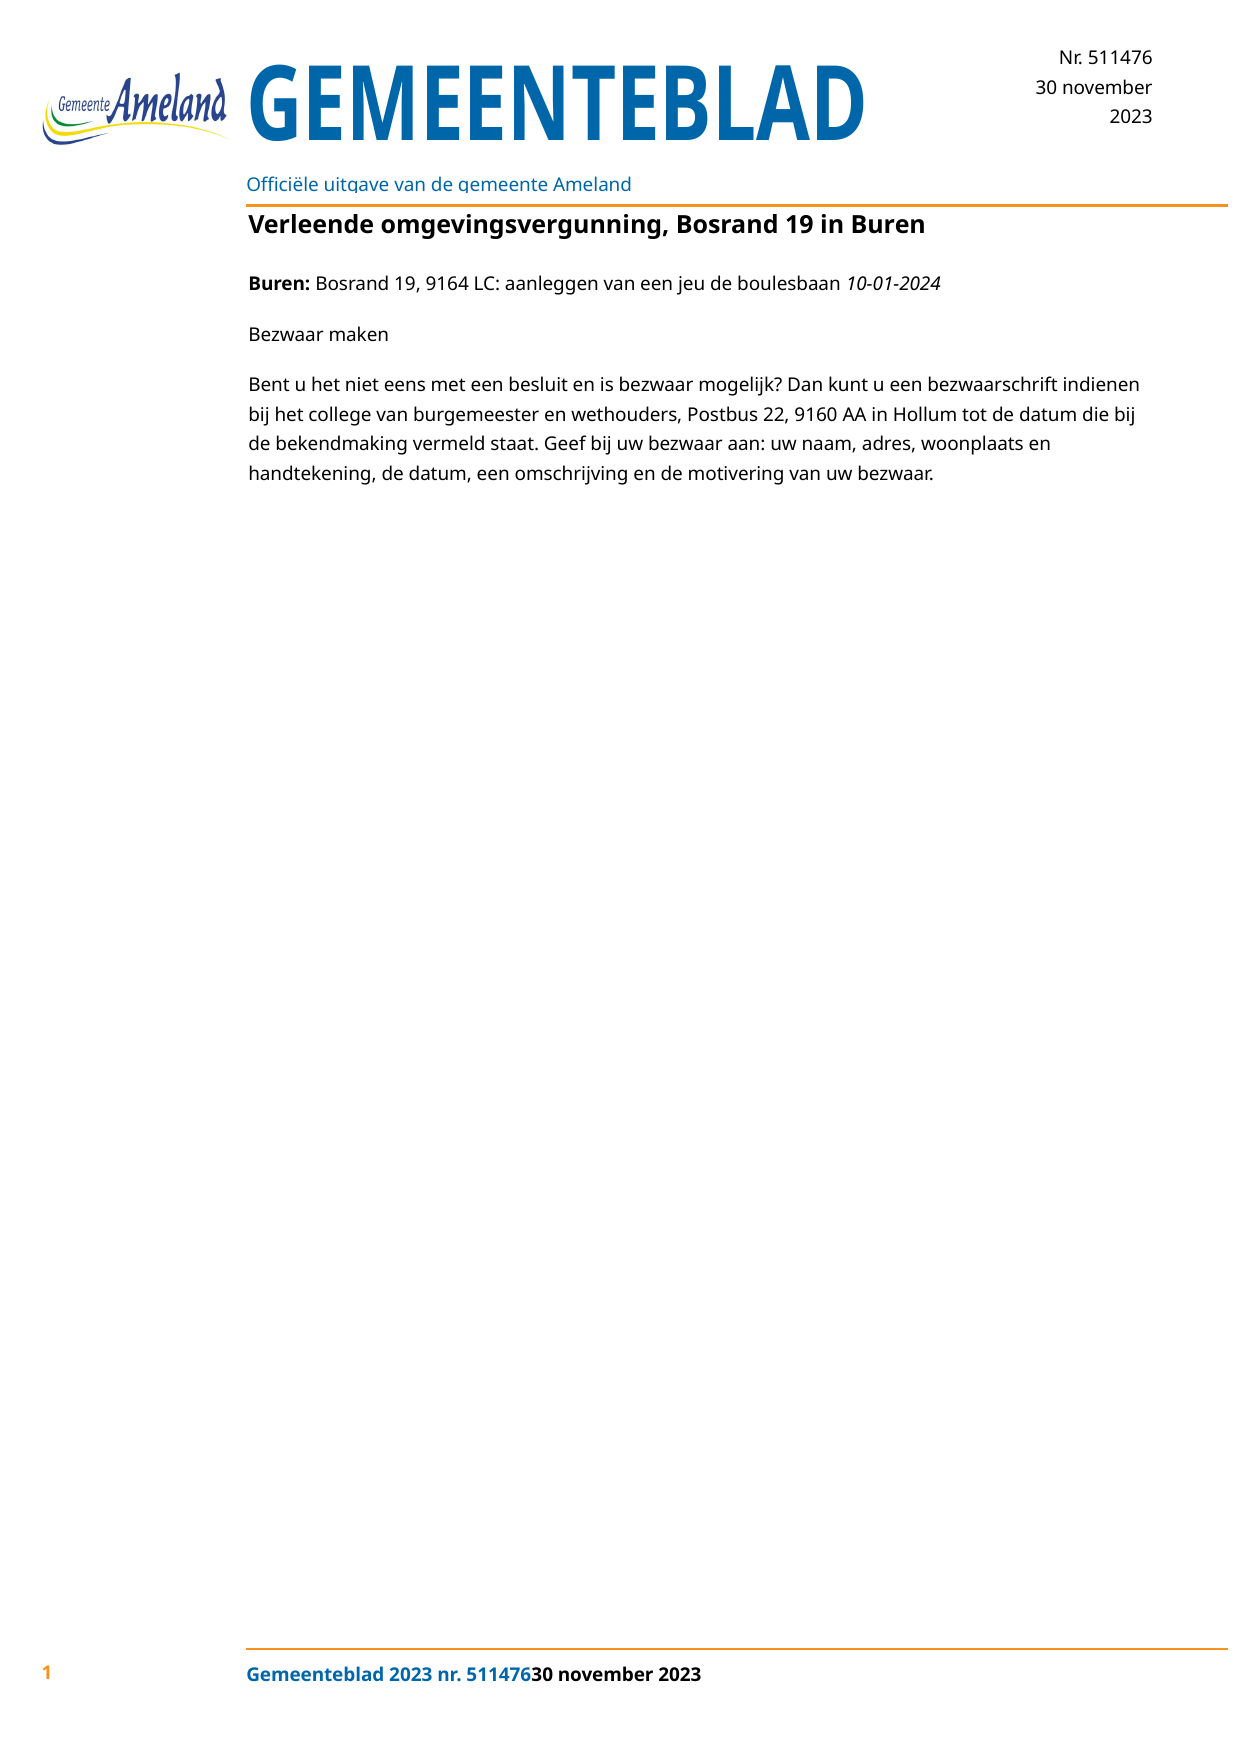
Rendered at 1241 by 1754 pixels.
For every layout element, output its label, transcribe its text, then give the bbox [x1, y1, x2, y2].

text Bezwaar maken [248, 321, 1152, 346]
picture [41, 47, 231, 172]
text Buren: Bosrand 19, 9164 LC: aanleggen van een jeu de boulesbaan 10-01-2024 [248, 270, 1152, 296]
text Verleende omgevingsvergunning, Bosrand 19 in Buren [248, 207, 1152, 241]
text Bent u het niet eens met een besluit en is bezwaar mogelijk? Dan kunt u een bezwaarschrift indienen bij het college van burgemeester en wethouders, Postbus 22, 9160 AA in Hollum tot de datum die bij de bekendmaking vermeld staat. Geef bij uw bezwaar aan: uw naam, adres, woonplaats en handtekening, de datum, een omschrijving en de motivering van uw bezwaar. [248, 371, 1152, 486]
